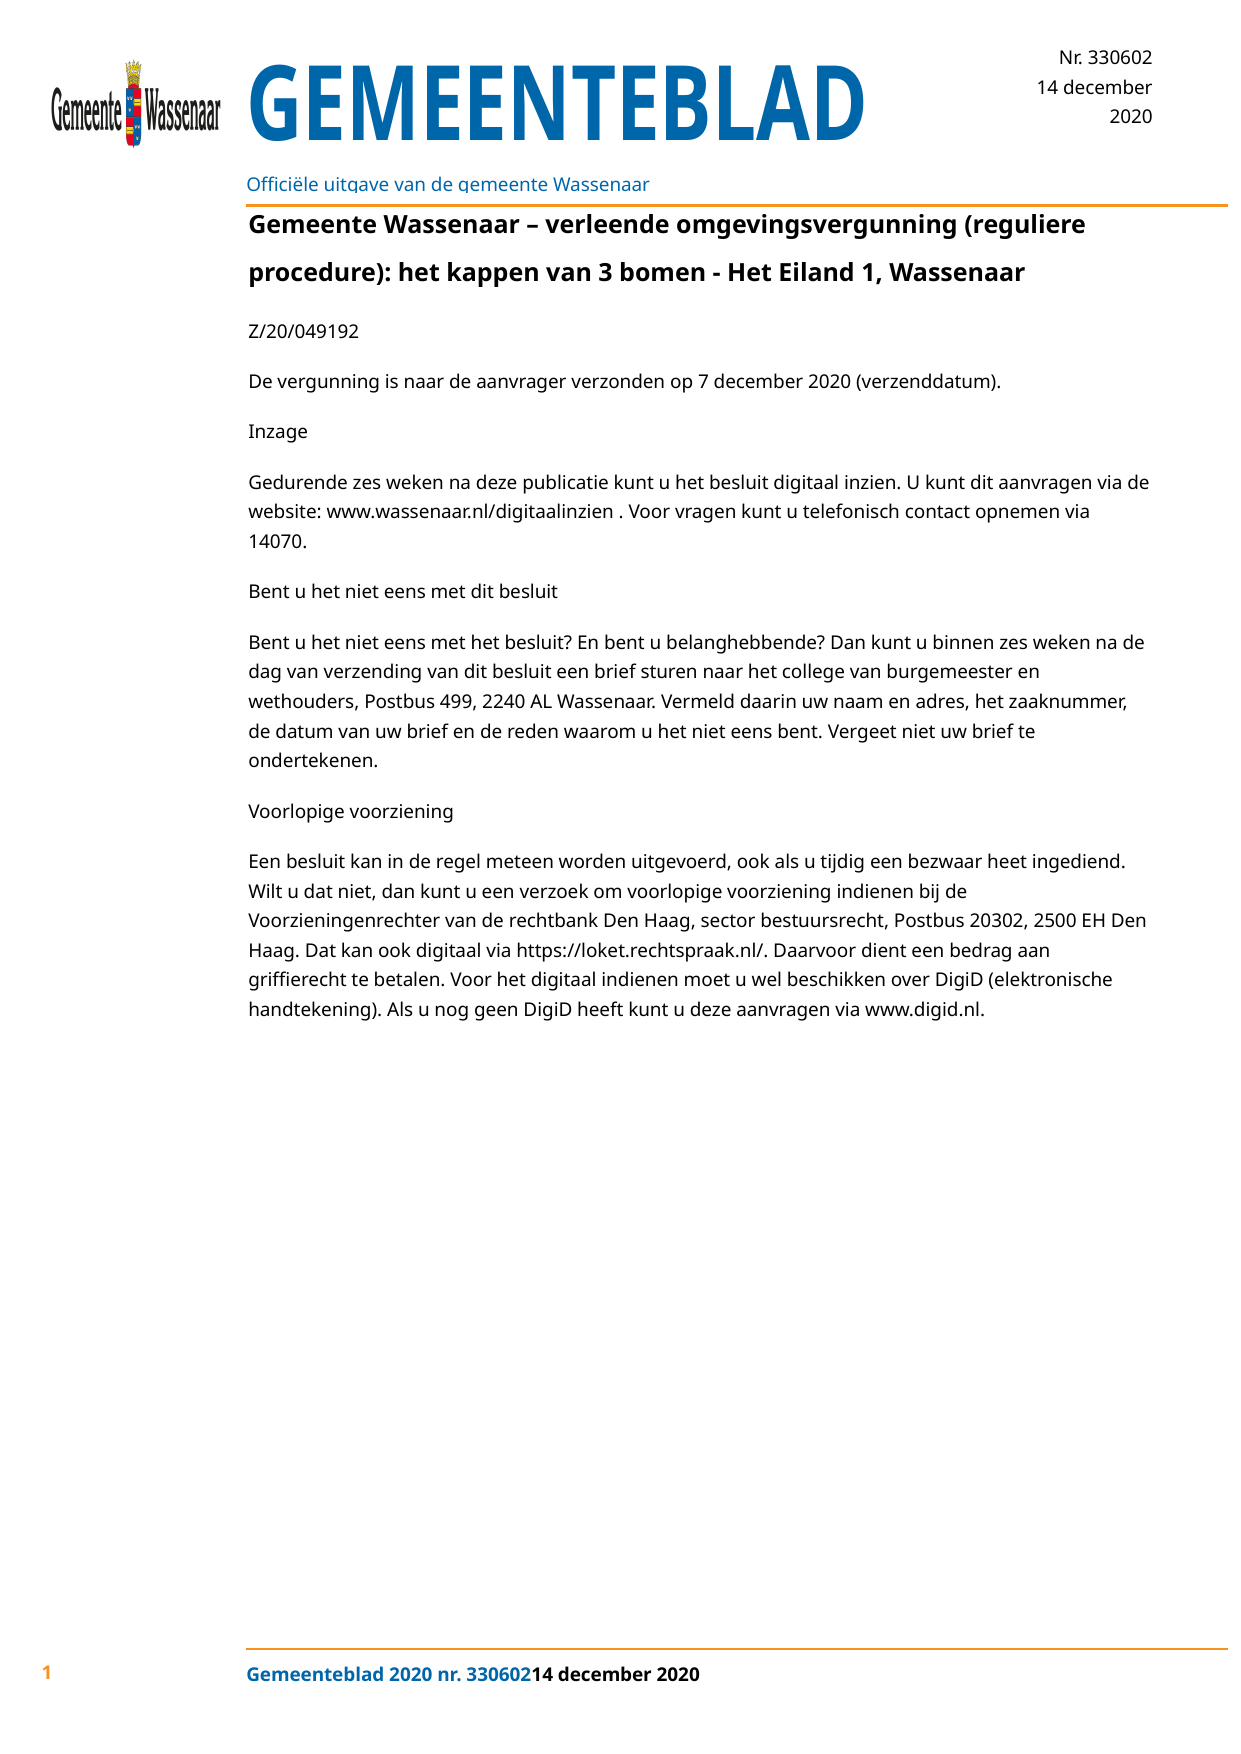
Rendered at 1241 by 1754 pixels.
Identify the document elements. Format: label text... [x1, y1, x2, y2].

text Gedurende zes weken na deze publicatie kunt u het besluit digitaal inzien. U kunt dit aanvragen via de website: www.wassenaar.nl/digitaalinzien . Voor vragen kunt u telefonisch contact opnemen via 14070. [248, 469, 1152, 554]
text Bent u het niet eens met het besluit? En bent u belanghebbende? Dan kunt u binnen zes weken na de dag van verzending van dit besluit een brief sturen naar het college van burgemeester en wethouders, Postbus 499, 2240 AL Wassenaar. Vermeld daarin uw naam en adres, het zaaknummer, de datum van uw brief en de reden waarom u het niet eens bent. Vergeet niet uw brief te ondertekenen. [248, 629, 1152, 773]
text Een besluit kan in de regel meteen worden uitgevoerd, ook als u tijdig een bezwaar heet ingediend. Wilt u dat niet, dan kunt u een verzoek om voorlopige voorziening indienen bij de Voorzieningenrechter van de rechtbank Den Haag, sector bestuursrecht, Postbus 20302, 2500 EH Den Haag. Dat kan ook digitaal via https://loket.rechtspraak.nl/. Daarvoor dient een bedrag aan griffierecht te betalen. Voor het digitaal indienen moet u wel beschikken over DigiD (elektronische handtekening). Als u nog geen DigiD heeft kunt u deze aanvragen via www.digid.nl. [248, 848, 1152, 1022]
text Z/20/049192 [248, 318, 1152, 344]
text De vergunning is naar de aanvrager verzonden op 7 december 2020 (verzenddatum). [248, 368, 1152, 394]
text Voorlopige voorziening [248, 798, 1152, 824]
text Inzage [248, 419, 1152, 444]
text Bent u het niet eens met dit besluit [248, 579, 1152, 604]
picture [41, 47, 231, 172]
text Gemeente Wassenaar – verleende omgevingsvergunning (reguliere procedure): het kappen van 3 bomen - Het Eiland 1, Wassenaar [248, 207, 1152, 288]
